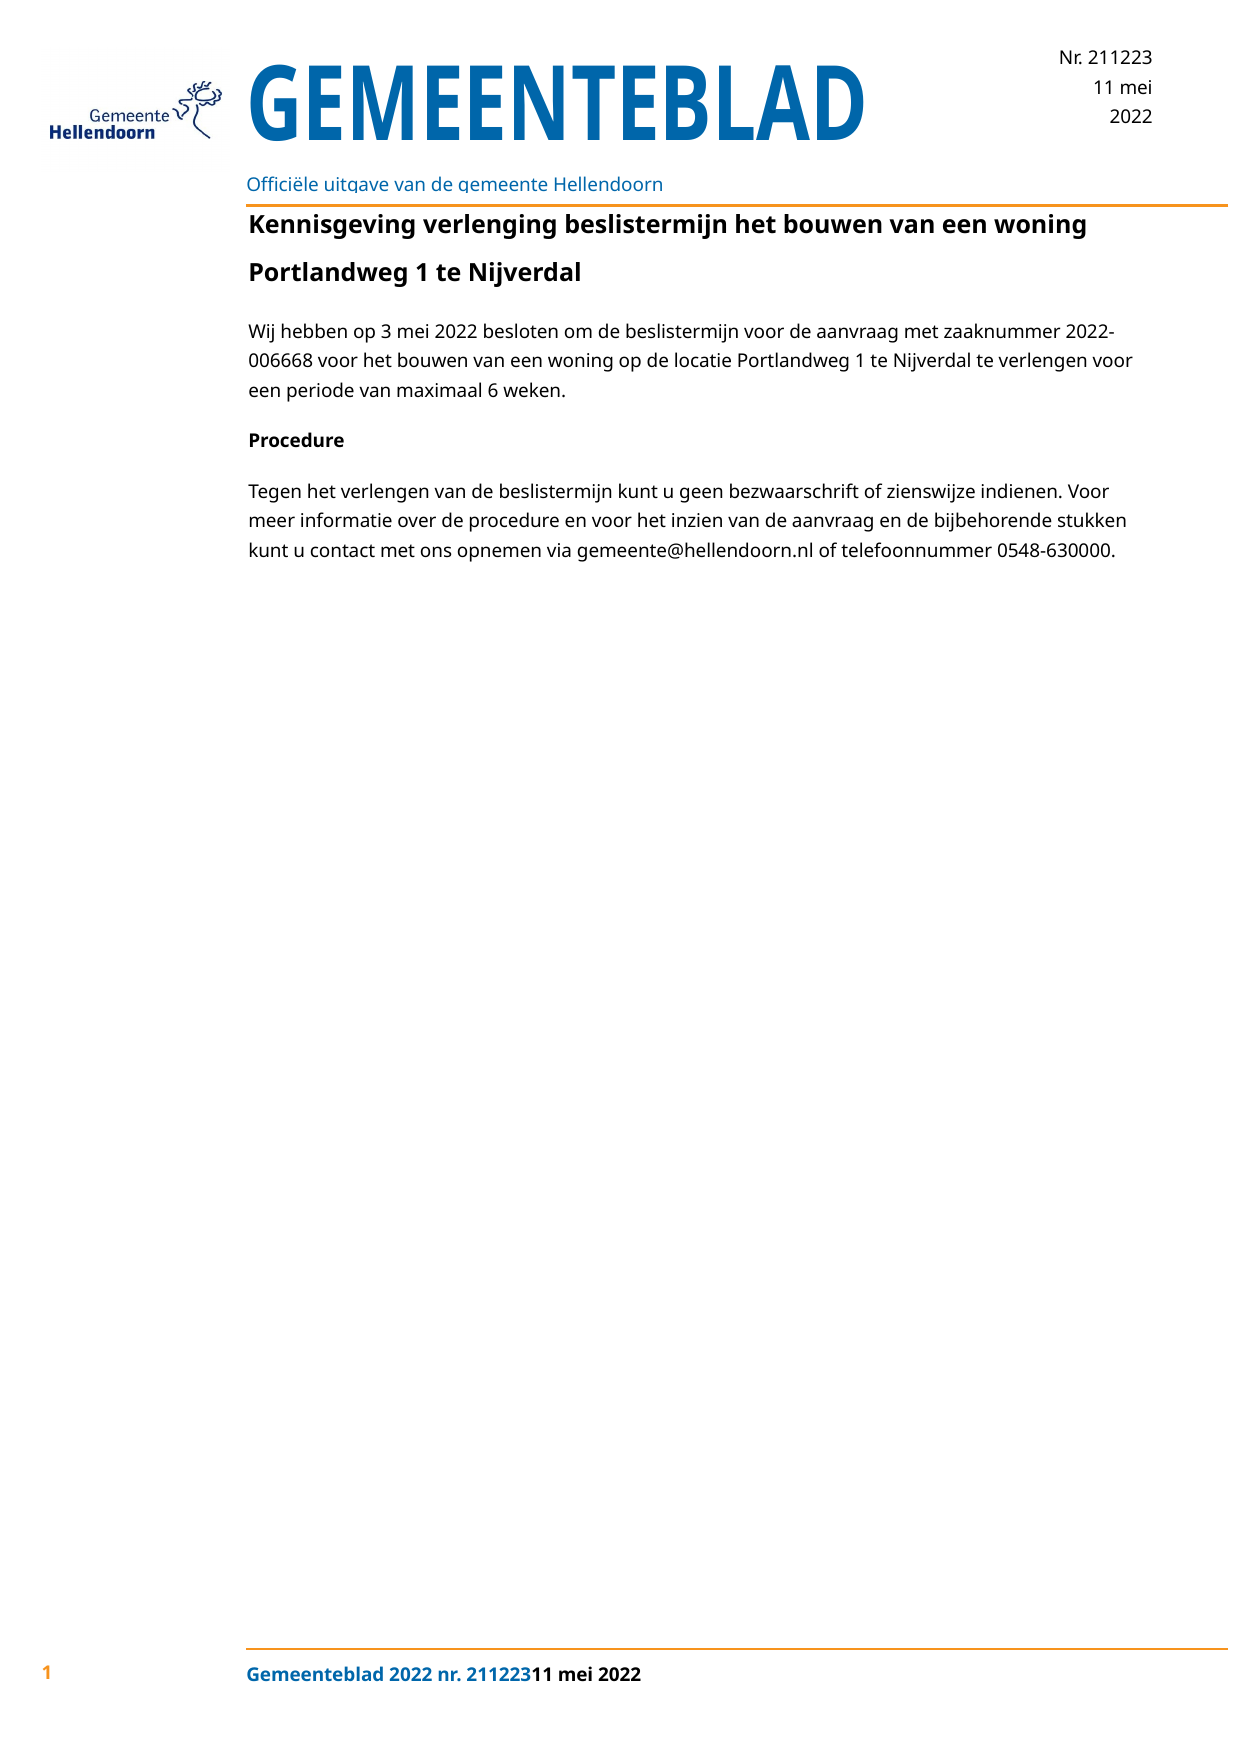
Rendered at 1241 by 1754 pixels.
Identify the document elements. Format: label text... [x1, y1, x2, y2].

text Procedure [248, 427, 1152, 453]
picture [41, 47, 231, 172]
text Wij hebben op 3 mei 2022 besloten om de beslistermijn voor de aanvraag met zaaknummer 2022-006668 voor het bouwen van een woning op de locatie Portlandweg 1 te Nijverdal te verlengen voor een periode van maximaal 6 weken. [248, 318, 1152, 403]
text Tegen het verlengen van de beslistermijn kunt u geen bezwaarschrift of zienswijze indienen. Voor meer informatie over de procedure en voor het inzien van de aanvraag en de bijbehorende stukken kunt u contact met ons opnemen via gemeente@hellendoorn.nl of telefoonnummer 0548-630000. [248, 478, 1152, 563]
text Kennisgeving verlenging beslistermijn het bouwen van een woning Portlandweg 1 te Nijverdal [248, 207, 1152, 288]
